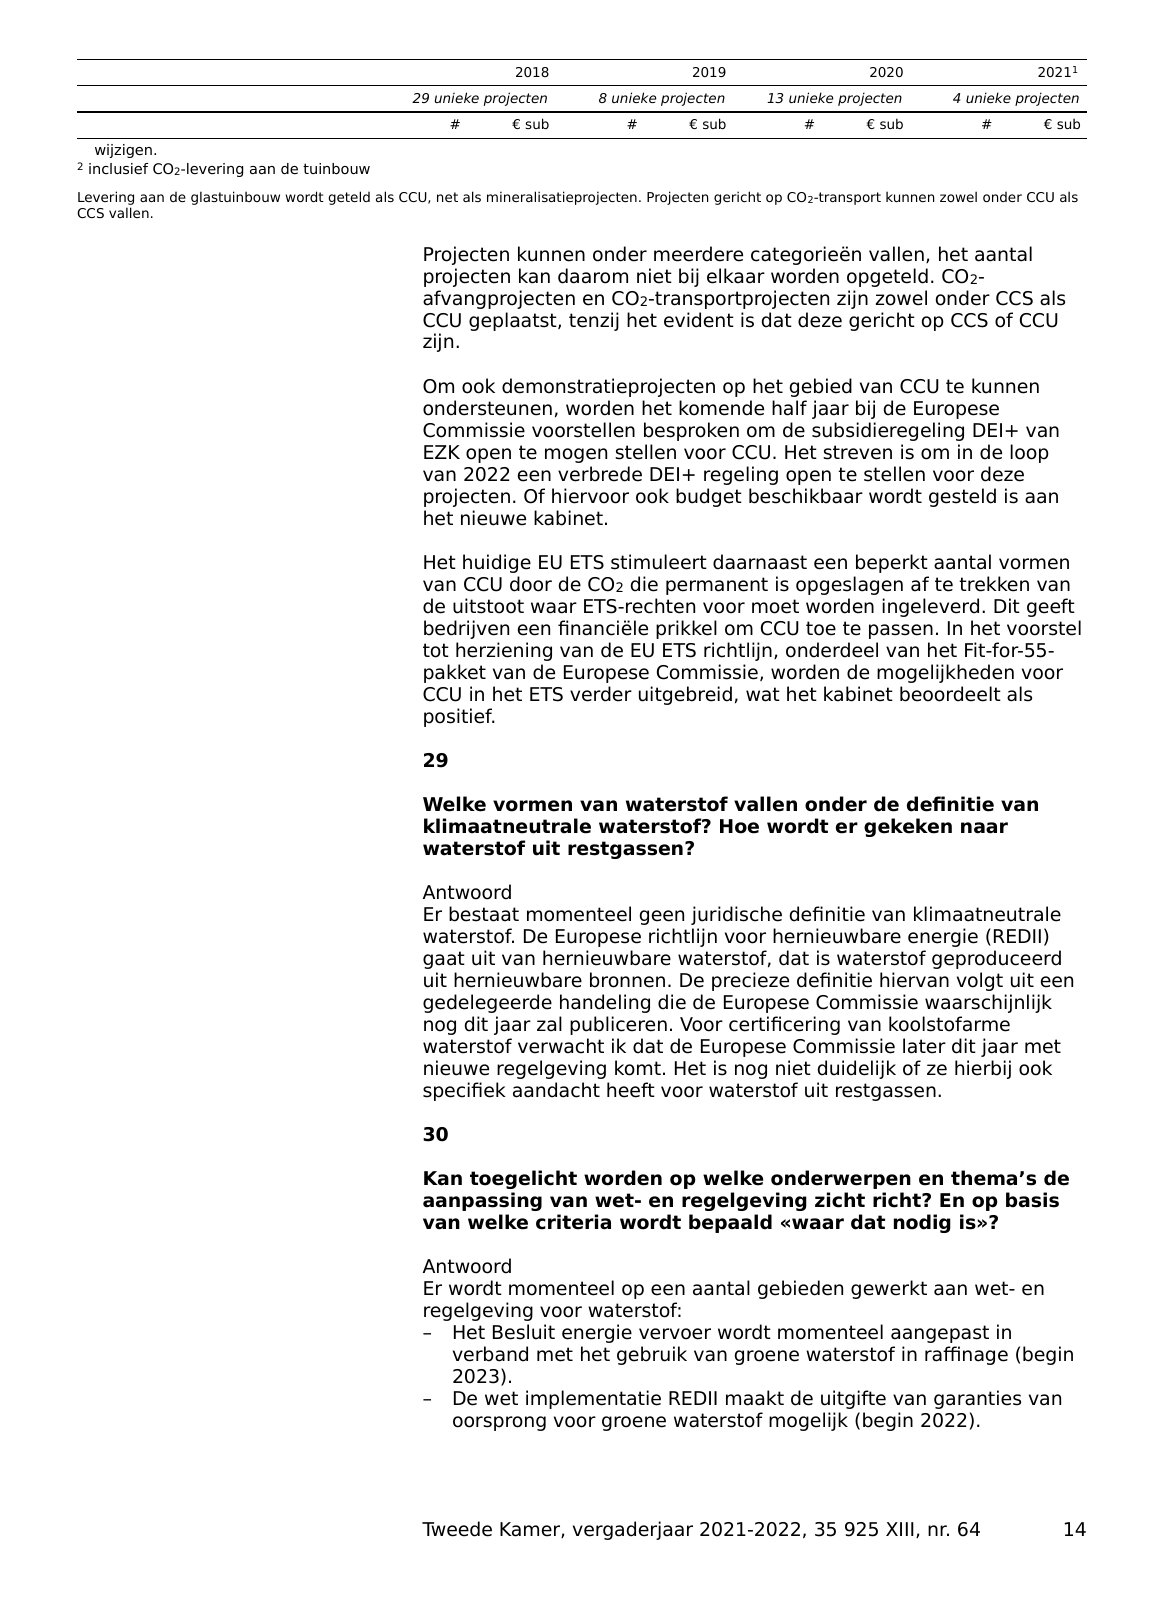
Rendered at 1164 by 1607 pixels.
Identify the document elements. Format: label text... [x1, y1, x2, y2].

text Er wordt momenteel op een aantal gebieden gewerkt aan wet- en regelgeving voor waterstof: [422, 1278, 1087, 1322]
text Projecten kunnen onder meerdere categorieën vallen, het aantal projecten kan daarom niet bij elkaar worden opgeteld. CO2-afvangprojecten en CO2-transportprojecten zijn zowel onder CCS als CCU geplaatst, tenzij het evident is dat deze gericht op CCS of CCU zijn. [422, 243, 1087, 353]
text – Het Besluit energie vervoer wordt momenteel aangepast in verband met het gebruik van groene waterstof in raffinage (begin 2023). [422, 1322, 1087, 1388]
text Er bestaat momenteel geen juridische definitie van klimaatneutrale waterstof. De Europese richtlijn voor hernieuwbare energie (REDII) gaat uit van hernieuwbare waterstof, dat is waterstof geproduceerd uit hernieuwbare bronnen. De precieze definitie hiervan volgt uit een gedelegeerde handeling die de Europese Commissie waarschijnlijk nog dit jaar zal publiceren. Voor certificering van koolstofarme waterstof verwacht ik dat de Europese Commissie later dit jaar met nieuwe regelgeving komt. Het is nog niet duidelijk of ze hierbij ook specifiek aandacht heeft voor waterstof uit restgassen. [422, 904, 1087, 1102]
table_cell 29 unieke projecten [378, 86, 555, 111]
table_cell # [909, 113, 998, 137]
text Om ook demonstratieprojecten op het gebied van CCU te kunnen ondersteunen, worden het komende half jaar bij de Europese Commissie voorstellen besproken om de subsidieregeling DEI+ van EZK open te mogen stellen voor CCU. Het streven is om in de loop van 2022 een verbrede DEI+ regeling open te stellen voor deze projecten. Of hiervoor ook budget beschikbaar wordt gesteld is aan het nieuwe kabinet. [422, 376, 1087, 529]
text Antwoord [422, 882, 1087, 904]
table_cell [77, 113, 378, 137]
subtitle 29 [422, 750, 1087, 772]
table_cell € sub [821, 113, 909, 137]
table_cell € sub [998, 113, 1087, 137]
table_header 2020 [732, 60, 909, 85]
table_cell # [378, 113, 466, 137]
table_header 20211 [909, 60, 1087, 85]
table_cell 8 unieke projecten [555, 86, 732, 111]
text Het huidige EU ETS stimuleert daarnaast een beperkt aantal vormen van CCU door de CO2 die permanent is opgeslagen af te trekken van de uitstoot waar ETS-rechten voor moet worden ingeleverd. Dit geeft bedrijven een financiële prikkel om CCU toe te passen. In het voorstel tot herziening van de EU ETS richtlijn, onderdeel van het Fit-for-55-pakket van de Europese Commissie, worden de mogelijkheden voor CCU in het ETS verder uitgebreid, wat het kabinet beoordeelt als positief. [422, 552, 1087, 727]
table_header [77, 60, 378, 85]
text Welke vormen van waterstof vallen onder de definitie van klimaatneutrale waterstof? Hoe wordt er gekeken naar waterstof uit restgassen? [422, 794, 1087, 860]
table_header 2018 [378, 60, 555, 85]
table_cell # [555, 113, 644, 137]
text – De wet implementatie REDII maakt de uitgifte van garanties van oorsprong voor groene waterstof mogelijk (begin 2022). [422, 1388, 1087, 1432]
text Antwoord [422, 1256, 1087, 1278]
table_cell wijzigen. 2 inclusief CO2-levering aan de tuinbouw Levering aan de glastuinbouw wordt geteld als CCU, net als mineralisatieprojecten. Projecten gericht op CO2-transport kunnen zowel onder CCU als CCS vallen. [77, 139, 1087, 221]
text Kan toegelicht worden op welke onderwerpen en thema’s de aanpassing van wet- en regelgeving zicht richt? En op basis van welke criteria wordt bepaald «waar dat nodig is»? [422, 1168, 1087, 1234]
table_header 2019 [555, 60, 732, 85]
table_cell € sub [644, 113, 732, 137]
table_cell # [732, 113, 821, 137]
subtitle 30 [422, 1124, 1087, 1146]
table_cell 13 unieke projecten [732, 86, 909, 111]
table_cell [77, 86, 378, 111]
table_cell € sub [466, 113, 555, 137]
table_cell 4 unieke projecten [909, 86, 1087, 111]
